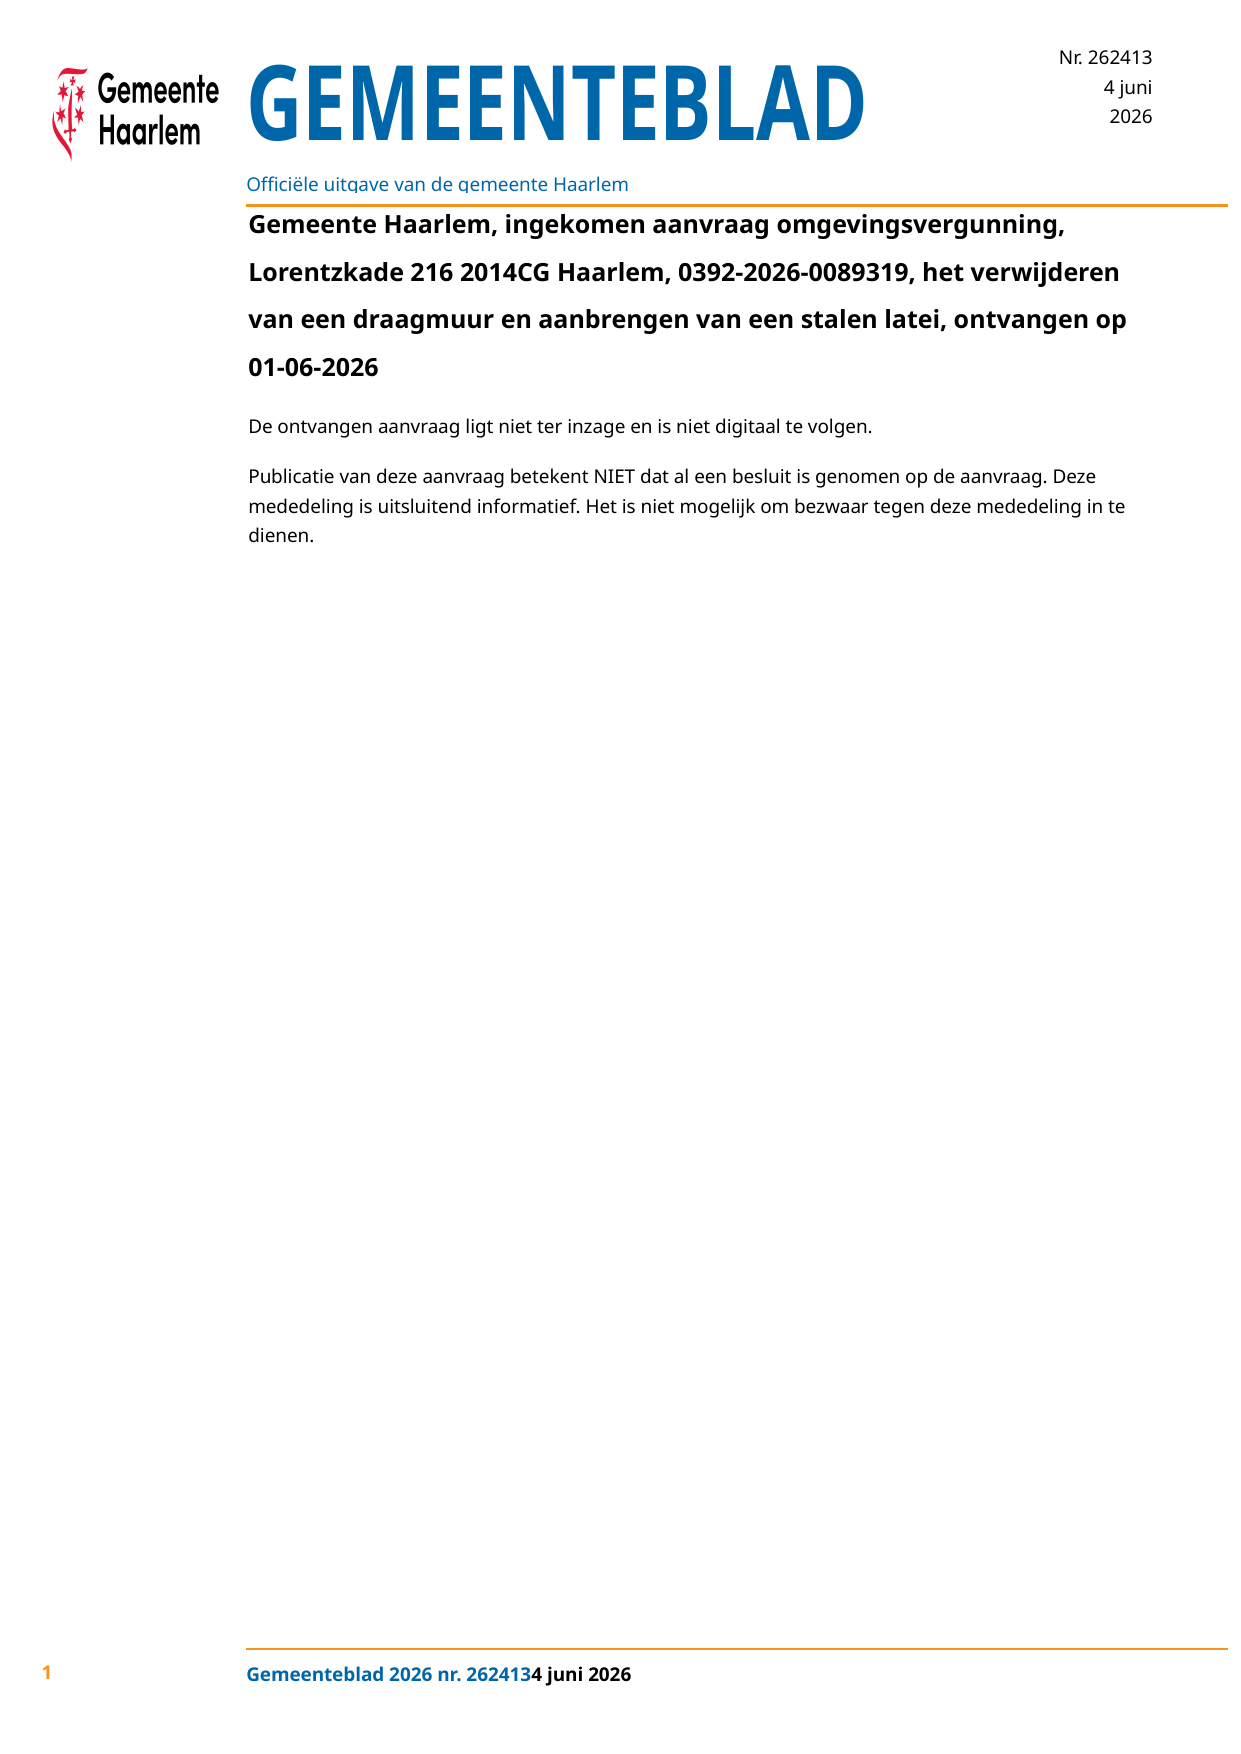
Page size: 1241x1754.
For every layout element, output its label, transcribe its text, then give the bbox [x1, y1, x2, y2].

text De ontvangen aanvraag ligt niet ter inzage en is niet digitaal te volgen. [248, 413, 1152, 439]
text Gemeente Haarlem, ingekomen aanvraag omgevingsvergunning, Lorentzkade 216 2014CG Haarlem, 0392-2026-0089319, het verwijderen van een draagmuur en aanbrengen van een stalen latei, ontvangen op 01-06-2026 [248, 207, 1152, 384]
picture [41, 47, 231, 172]
text Publicatie van deze aanvraag betekent NIET dat al een besluit is genomen op de aanvraag. Deze mededeling is uitsluitend informatief. Het is niet mogelijk om bezwaar tegen deze mededeling in te dienen. [248, 463, 1152, 548]
